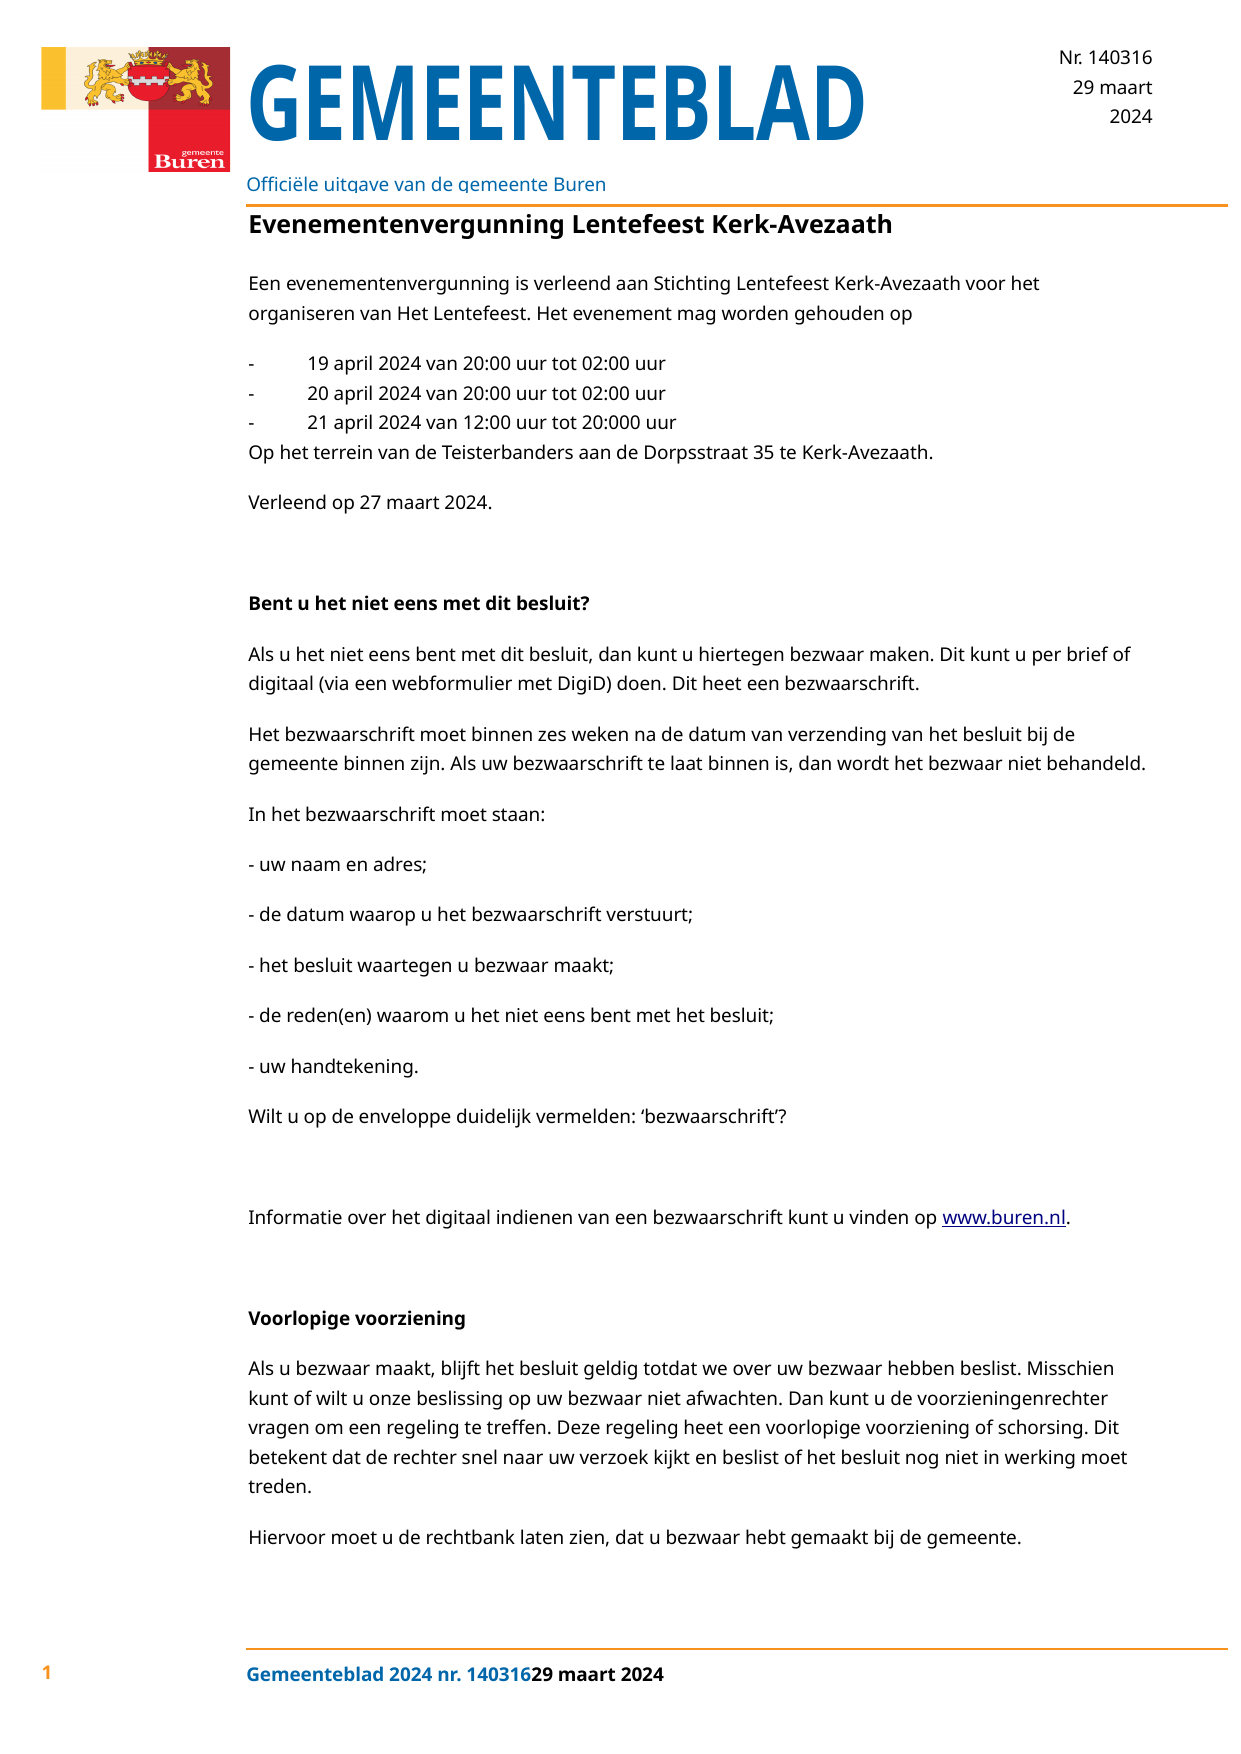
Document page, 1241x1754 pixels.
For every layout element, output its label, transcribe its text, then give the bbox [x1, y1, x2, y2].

text Als u bezwaar maakt, blijft het besluit geldig totdat we over uw bezwaar hebben beslist. Misschien kunt of wilt u onze beslissing op uw bezwaar niet afwachten. Dan kunt u de voorzieningenrechter vragen om een regeling te treffen. Deze regeling heet een voorlopige voorziening of schorsing. Dit betekent dat de rechter snel naar uw verzoek kijkt en beslist of het besluit nog niet in werking moet treden. [248, 1355, 1152, 1499]
text - uw naam en adres; [248, 851, 1152, 877]
list 19 april 2024 van 20:00 uur tot 02:00 uur [248, 350, 1152, 376]
text Bent u het niet eens met dit besluit? [248, 590, 1152, 616]
text In het bezwaarschrift moet staan: [248, 801, 1152, 826]
text - het besluit waartegen u bezwaar maakt; [248, 952, 1152, 978]
text - de datum waarop u het bezwaarschrift verstuurt; [248, 902, 1152, 927]
list 21 april 2024 van 12:00 uur tot 20:000 uur [248, 409, 1152, 435]
text Verleend op 27 maart 2024. [248, 489, 1152, 515]
text - de reden(en) waarom u het niet eens bent met het besluit; [248, 1002, 1152, 1028]
text Het bezwaarschrift moet binnen zes weken na de datum van verzending van het besluit bij de gemeente binnen zijn. Als uw bezwaarschrift te laat binnen is, dan wordt het bezwaar niet behandeld. [248, 721, 1152, 776]
text Een evenementenvergunning is verleend aan Stichting Lentefeest Kerk-Avezaath voor het organiseren van Het Lentefeest. Het evenement mag worden gehouden op [248, 270, 1152, 326]
text Wilt u op de enveloppe duidelijk vermelden: ‘bezwaarschrift’? [248, 1103, 1152, 1129]
picture [41, 47, 231, 172]
text Evenementenvergunning Lentefeest Kerk-Avezaath [248, 207, 1152, 241]
text Hiervoor moet u de rechtbank laten zien, dat u bezwaar hebt gemaakt bij de gemeente. [248, 1524, 1152, 1550]
text Als u het niet eens bent met dit besluit, dan kunt u hiertegen bezwaar maken. Dit kunt u per brief of digitaal (via een webformulier met DigiD) doen. Dit heet een bezwaarschrift. [248, 641, 1152, 696]
text Informatie over het digitaal indienen van een bezwaarschrift kunt u vinden op www.buren.nl. [248, 1204, 1152, 1230]
text Op het terrein van de Teisterbanders aan de Dorpsstraat 35 te Kerk-Avezaath. [248, 439, 1152, 465]
text Voorlopige voorziening [248, 1305, 1152, 1331]
text - uw handtekening. [248, 1053, 1152, 1078]
list 20 april 2024 van 20:00 uur tot 02:00 uur [248, 380, 1152, 406]
